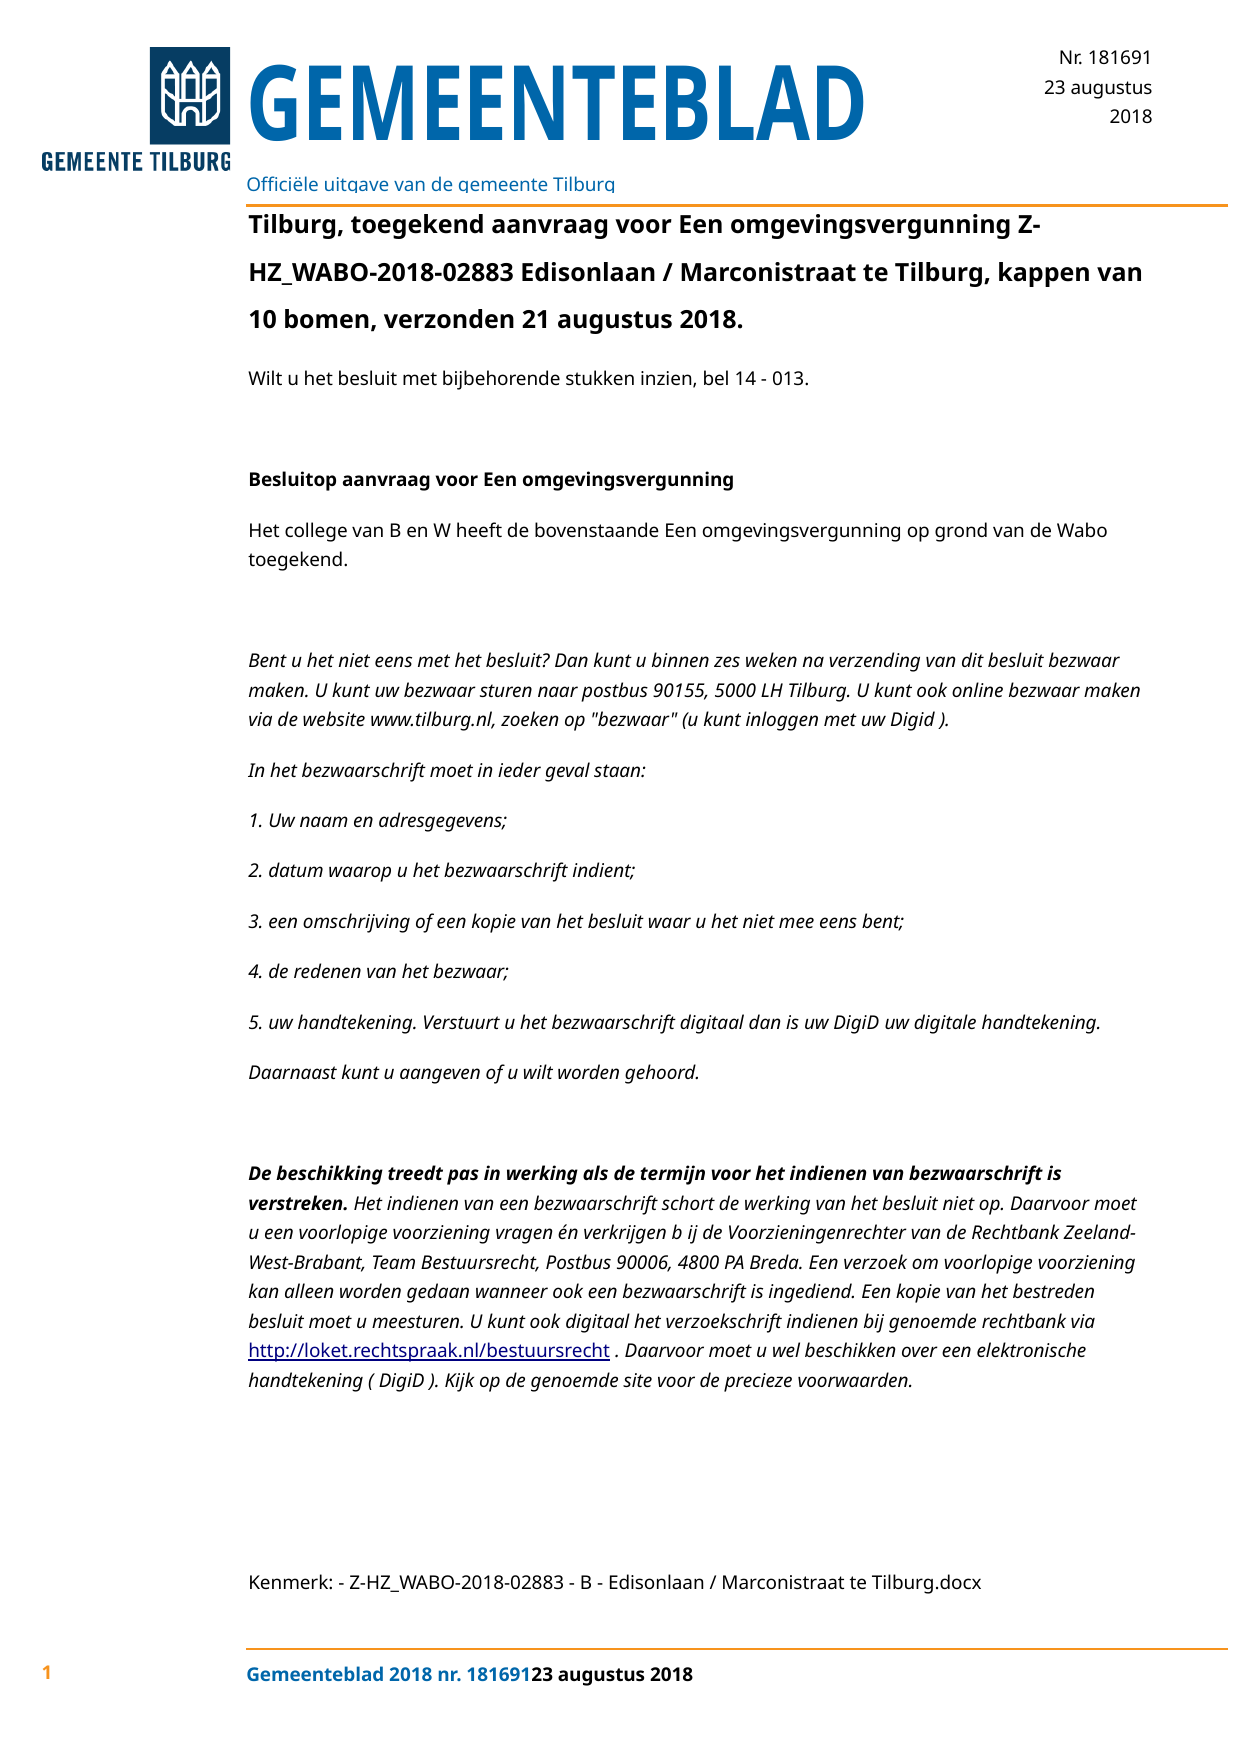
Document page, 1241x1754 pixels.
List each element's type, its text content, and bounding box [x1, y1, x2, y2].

text In het bezwaarschrift moet in ieder geval staan: [248, 757, 1152, 782]
text Daarnaast kunt u aangeven of u wilt worden gehoord. [248, 1059, 1152, 1085]
text Wilt u het besluit met bijbehorende stukken inzien, bel 14 - 013. [248, 366, 1152, 391]
picture [41, 47, 231, 172]
text De beschikking treedt pas in werking als de termijn voor het indienen van bezwaarschrift is verstreken. Het indienen van een bezwaarschrift schort de werking van het besluit niet op. Daarvoor moet u een voorlopige voorziening vragen én verkrijgen b ij de Voorzieningenrechter van de Rechtbank Zeeland-West-Brabant, Team Bestuursrecht, Postbus 90006, 4800 PA Breda. Een verzoek om voorlopige voorziening kan alleen worden gedaan wanneer ook een bezwaarschrift is ingediend. Een kopie van het bestreden besluit moet u meesturen. U kunt ook digitaal het verzoekschrift indienen bij genoemde rechtbank via http://loket.rechtspraak.nl/bestuursrecht . Daarvoor moet u wel beschikken over een elektronische handtekening ( DigiD ). Kijk op de genoemde site voor de precieze voorwaarden. [248, 1160, 1152, 1393]
text 1. Uw naam en adresgegevens; [248, 807, 1152, 833]
text 3. een omschrijving of een kopie van het besluit waar u het niet mee eens bent; [248, 908, 1152, 934]
text Tilburg, toegekend aanvraag voor Een omgevingsvergunning Z-HZ_WABO-2018-02883 Edisonlaan / Marconistraat te Tilburg, kappen van 10 bomen, verzonden 21 augustus 2018. [248, 207, 1152, 336]
text Besluitop aanvraag voor Een omgevingsvergunning [248, 466, 1152, 492]
text Kenmerk: - Z-HZ_WABO-2018-02883 - B - Edisonlaan / Marconistraat te Tilburg.docx [248, 1569, 1152, 1594]
text Bent u het niet eens met het besluit? Dan kunt u binnen zes weken na verzending van dit besluit bezwaar maken. U kunt uw bezwaar sturen naar postbus 90155, 5000 LH Tilburg. U kunt ook online bezwaar maken via de website www.tilburg.nl, zoeken op "bezwaar" (u kunt inloggen met uw Digid ). [248, 647, 1152, 732]
text Het college van B en W heeft de bovenstaande Een omgevingsvergunning op grond van de Wabo toegekend. [248, 517, 1152, 572]
text 5. uw handtekening. Verstuurt u het bezwaarschrift digitaal dan is uw DigiD uw digitale handtekening. [248, 1009, 1152, 1034]
text 2. datum waarop u het bezwaarschrift indient; [248, 858, 1152, 883]
text 4. de redenen van het bezwaar; [248, 958, 1152, 984]
